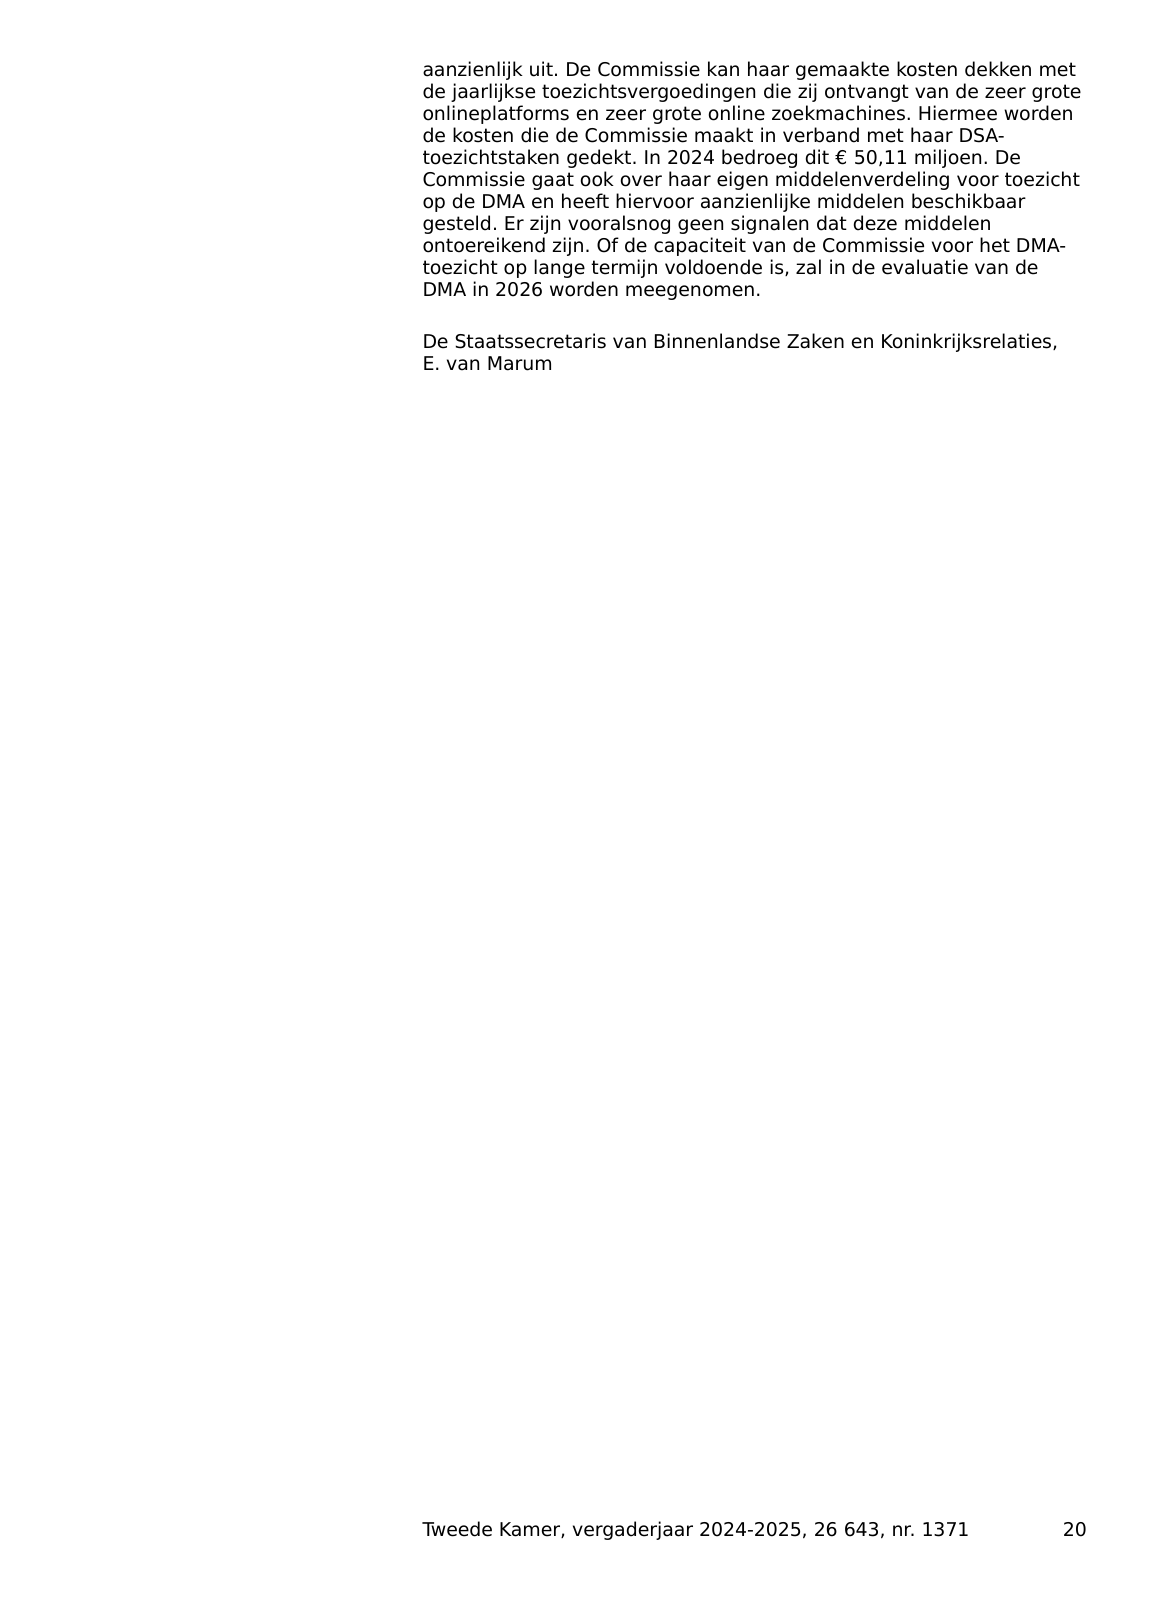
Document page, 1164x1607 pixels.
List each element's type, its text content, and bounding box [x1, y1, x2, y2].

text De Staatssecretaris van Binnenlandse Zaken en Koninkrijksrelaties, E. van Marum [422, 331, 1087, 375]
text aanzienlijk uit. De Commissie kan haar gemaakte kosten dekken met de jaarlijkse toezichtsvergoedingen die zij ontvangt van de zeer grote onlineplatforms en zeer grote online zoekmachines. Hiermee worden de kosten die de Commissie maakt in verband met haar DSA-toezichtstaken gedekt. In 2024 bedroeg dit € 50,11 miljoen. De Commissie gaat ook over haar eigen middelenverdeling voor toezicht op de DMA en heeft hiervoor aanzienlijke middelen beschikbaar gesteld. Er zijn vooralsnog geen signalen dat deze middelen ontoereikend zijn. Of de capaciteit van de Commissie voor het DMA-toezicht op lange termijn voldoende is, zal in de evaluatie van de DMA in 2026 worden meegenomen. [422, 59, 1087, 301]
